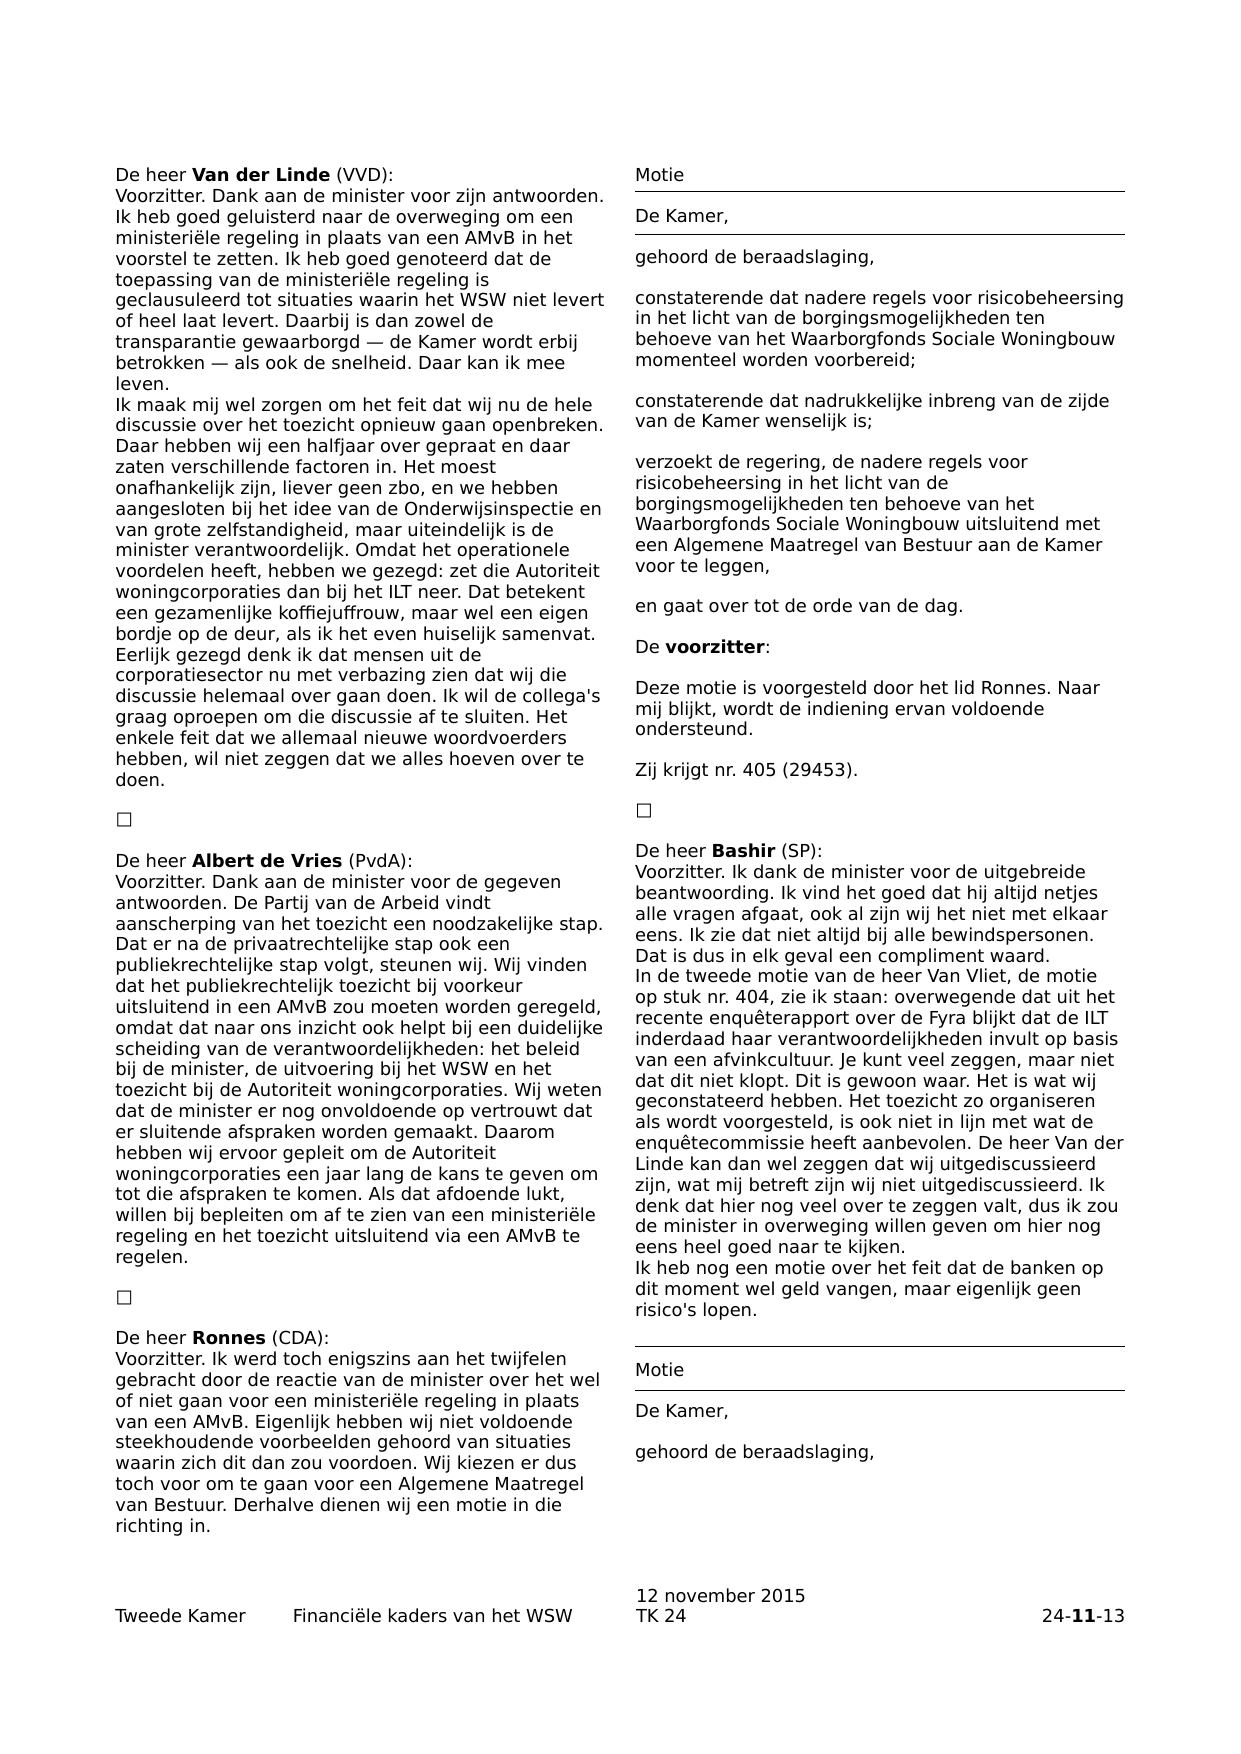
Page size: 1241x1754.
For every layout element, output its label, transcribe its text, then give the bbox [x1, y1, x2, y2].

text Zij krijgt nr. 405 (29453). [635, 760, 1125, 781]
text gehoord de beraadslaging, [635, 1442, 1125, 1462]
text De voorzitter: [635, 637, 1125, 658]
text In de tweede motie van de heer Van Vliet, de motie op stuk nr. 404, zie ik staan: overwegende dat uit het recente enquêterapport over de Fyra blijkt dat de ILT inderdaad haar verantwoordelijkheden invult op basis van een afvinkcultuur. Je kunt veel zeggen, maar niet dat dit niet klopt. Dit is gewoon waar. Het is wat wij geconstateerd hebben. Het toezicht zo organiseren als wordt voorgesteld, is ook niet in lijn met wat de enquêtecommissie heeft aanbevolen. De heer Van der Linde kan dan wel zeggen dat wij uitgediscussieerd zijn, wat mij betreft zijn wij niet uitgediscussieerd. Ik denk dat hier nog veel over te zeggen valt, dus ik zou de minister in overweging willen geven om hier nog eens heel goed naar te kijken. [635, 966, 1125, 1258]
text Eerlijk gezegd denk ik dat mensen uit de corporatiesector nu met verbazing zien dat wij die discussie helemaal over gaan doen. Ik wil de collega's graag oproepen om die discussie af te sluiten. Het enkele feit dat we allemaal nieuwe woordvoerders hebben, wil niet zeggen dat we alles hoeven over te doen. [115, 644, 605, 790]
text ⬜ [115, 1287, 605, 1308]
text en gaat over tot de orde van de dag. [635, 596, 1125, 617]
text De heer Bashir (SP): [635, 841, 1125, 862]
text Motie [635, 1360, 1125, 1381]
text Ik heb nog een motie over het feit dat de banken op dit moment wel geld vangen, maar eigenlijk geen risico's lopen. [635, 1258, 1125, 1320]
text constaterende dat nadere regels voor risicobeheersing in het licht van de borgingsmogelijkheden ten behoeve van het Waarborgfonds Sociale Woningbouw momenteel worden voorbereid; [635, 287, 1125, 370]
text Voorzitter. Ik dank de minister voor de uitgebreide beantwoording. Ik vind het goed dat hij altijd netjes alle vragen afgaat, ook al zijn wij het niet met elkaar eens. Ik zie dat niet altijd bij alle bewindspersonen. Dat is dus in elk geval een compliment waard. [635, 862, 1125, 966]
text gehoord de beraadslaging, [635, 247, 1125, 267]
text De heer Albert de Vries (PvdA): [115, 851, 605, 872]
text Ik maak mij wel zorgen om het feit dat wij nu de hele discussie over het toezicht opnieuw gaan openbreken. Daar hebben wij een halfjaar over gepraat en daar zaten verschillende factoren in. Het moest onafhankelijk zijn, liever geen zbo, en we hebben aangesloten bij het idee van de Onderwijsinspectie en van grote zelfstandigheid, maar uiteindelijk is de minister verantwoordelijk. Omdat het operationele voordelen heeft, hebben we gezegd: zet die Autoriteit woningcorporaties dan bij het ILT neer. Dat betekent een gezamenlijke koffiejuffrouw, maar wel een eigen bordje op de deur, als ik het even huiselijk samenvat. [115, 394, 605, 644]
text De heer Ronnes (CDA): [115, 1328, 605, 1349]
text ⬜ [115, 810, 605, 831]
text Voorzitter. Dank aan de minister voor de gegeven antwoorden. De Partij van de Arbeid vindt aanscherping van het toezicht een noodzakelijke stap. Dat er na de privaatrechtelijke stap ook een publiekrechtelijke stap volgt, steunen wij. Wij vinden dat het publiekrechtelijk toezicht bij voorkeur uitsluitend in een AMvB zou moeten worden geregeld, omdat dat naar ons inzicht ook helpt bij een duidelijke scheiding van de verantwoordelijkheden: het beleid bij de minister, de uitvoering bij het WSW en het toezicht bij de Autoriteit woningcorporaties. Wij weten dat de minister er nog onvoldoende op vertrouwt dat er sluitende afspraken worden gemaakt. Daarom hebben wij ervoor gepleit om de Autoriteit woningcorporaties een jaar lang de kans te geven om tot die afspraken te komen. Als dat afdoende lukt, willen bij bepleiten om af te zien van een ministeriële regeling en het toezicht uitsluitend via een AMvB te regelen. [115, 872, 605, 1267]
text De Kamer, [635, 1401, 1125, 1422]
text De heer Van der Linde (VVD): [115, 165, 605, 186]
text Voorzitter. Dank aan de minister voor zijn antwoorden. Ik heb goed geluisterd naar de overweging om een ministeriële regeling in plaats van een AMvB in het voorstel te zetten. Ik heb goed genoteerd dat de toepassing van de ministeriële regeling is geclausuleerd tot situaties waarin het WSW niet levert of heel laat levert. Daarbij is dan zowel de transparantie gewaarborgd — de Kamer wordt erbij betrokken — als ook de snelheid. Daar kan ik mee leven. [115, 186, 605, 394]
text Motie [635, 165, 1125, 186]
text Deze motie is voorgesteld door het lid Ronnes. Naar mij blijkt, wordt de indiening ervan voldoende ondersteund. [635, 678, 1125, 740]
text De Kamer, [635, 206, 1125, 227]
text ⬜ [635, 801, 1125, 821]
text Voorzitter. Ik werd toch enigszins aan het twijfelen gebracht door de reactie van de minister over het wel of niet gaan voor een ministeriële regeling in plaats van een AMvB. Eigenlijk hebben wij niet voldoende steekhoudende voorbeelden gehoord van situaties waarin zich dit dan zou voordoen. Wij kiezen er dus toch voor om te gaan voor een Algemene Maatregel van Bestuur. Derhalve dienen wij een motie in die richting in. [115, 1349, 605, 1536]
text verzoekt de regering, de nadere regels voor risicobeheersing in het licht van de borgingsmogelijkheden ten behoeve van het Waarborgfonds Sociale Woningbouw uitsluitend met een Algemene Maatregel van Bestuur aan de Kamer voor te leggen, [635, 452, 1125, 576]
text constaterende dat nadrukkelijke inbreng van de zijde van de Kamer wenselijk is; [635, 390, 1125, 432]
